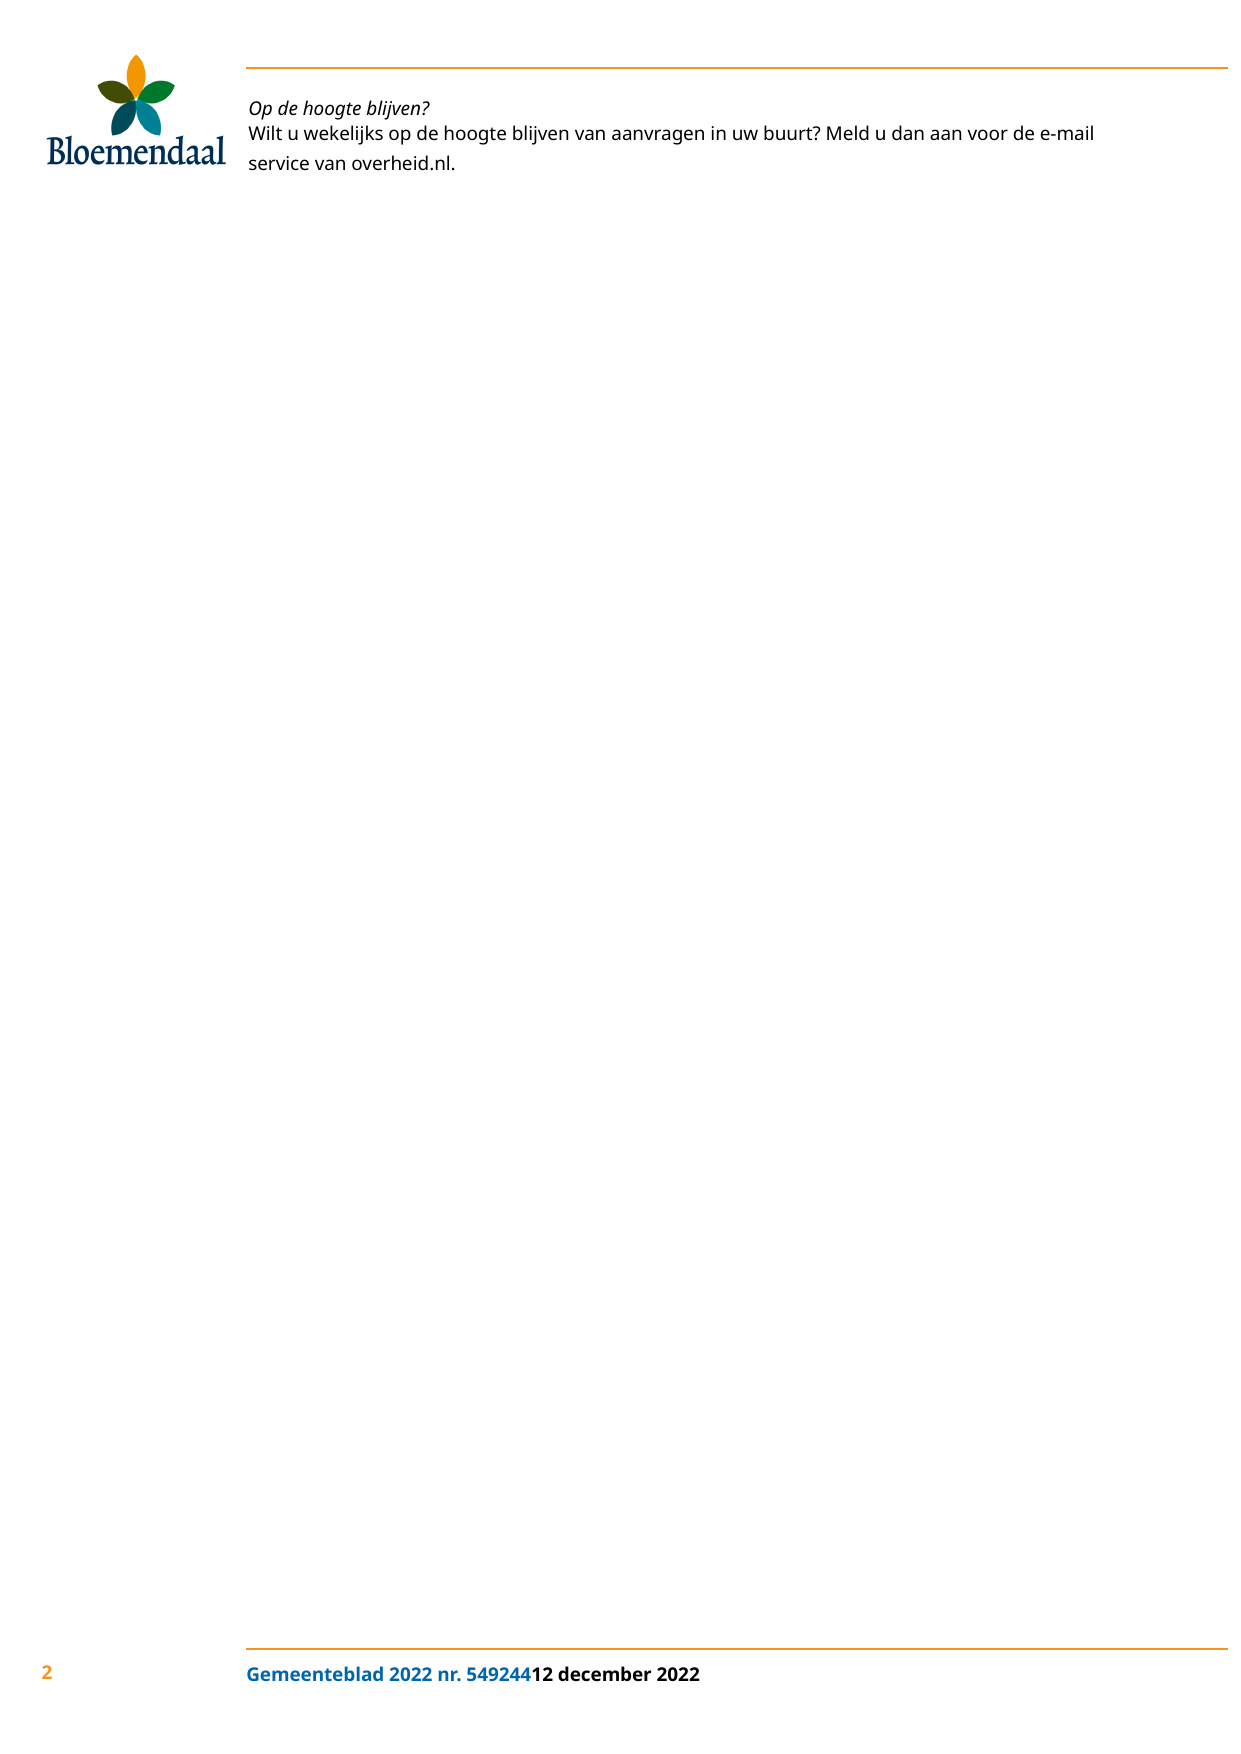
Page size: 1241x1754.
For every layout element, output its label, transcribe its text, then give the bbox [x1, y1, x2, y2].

picture [41, 47, 231, 172]
text Op de hoogte blijven? [248, 95, 1152, 121]
text Wilt u wekelijks op de hoogte blijven van aanvragen in uw buurt? Meld u dan aan voor de e-mail service van overheid.nl. [248, 121, 1152, 176]
